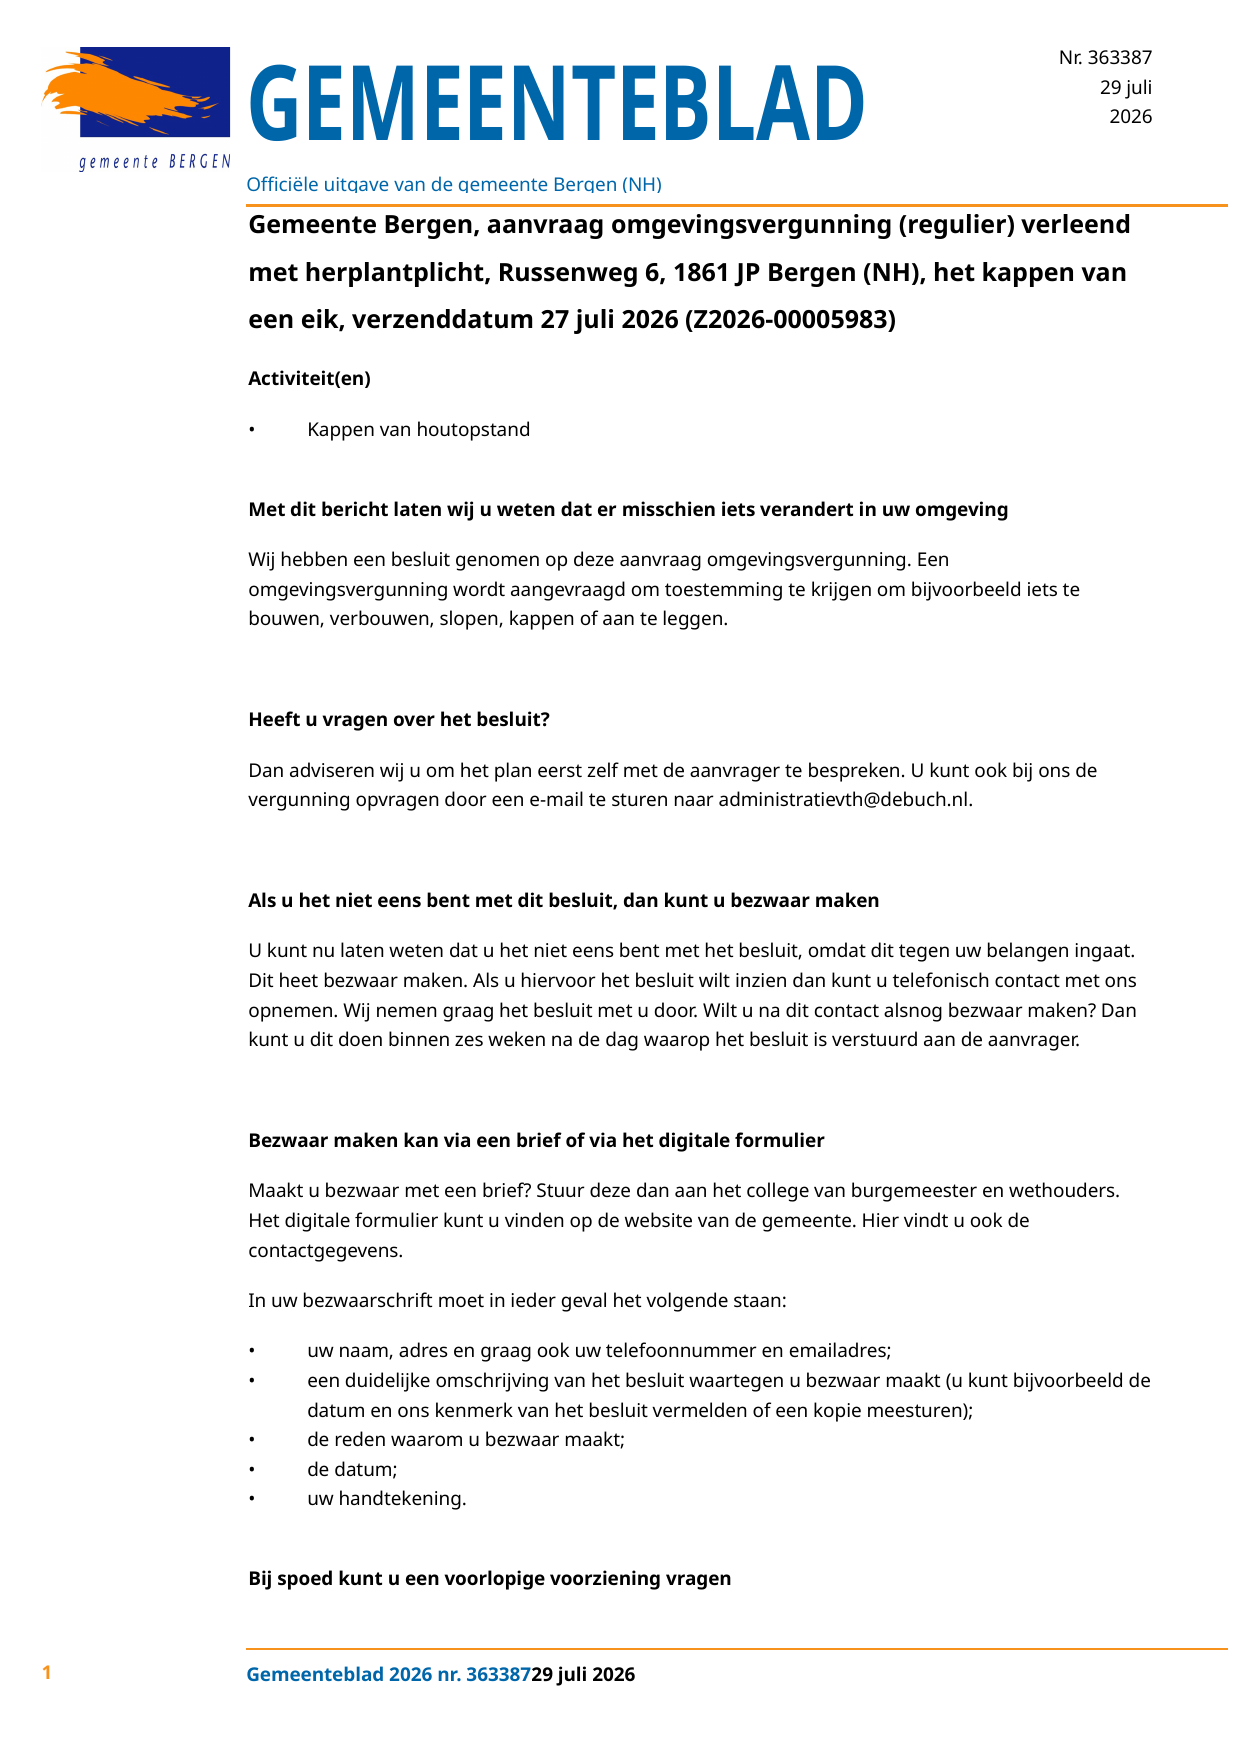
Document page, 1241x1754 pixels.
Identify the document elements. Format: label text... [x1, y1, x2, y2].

list Kappen van houtopstand [248, 416, 1152, 442]
text Gemeente Bergen, aanvraag omgevingsvergunning (regulier) verleend met herplantplicht, Russenweg 6, 1861 JP Bergen (NH), het kappen van een eik, verzenddatum 27 juli 2026 (Z2026-00005983) [248, 207, 1152, 336]
text Als u het niet eens bent met dit besluit, dan kunt u bezwaar maken [248, 887, 1152, 913]
list uw naam, adres en graag ook uw telefoonnummer en emailadres; [248, 1338, 1152, 1363]
list de datum; [248, 1456, 1152, 1482]
text Bezwaar maken kan via een brief of via het digitale formulier [248, 1127, 1152, 1153]
text In uw bezwaarschrift moet in ieder geval het volgende staan: [248, 1287, 1152, 1313]
text Wij hebben een besluit genomen op deze aanvraag omgevingsvergunning. Een omgevingsvergunning wordt aangevraagd om toestemming te krijgen om bijvoorbeeld iets te bouwen, verbouwen, slopen, kappen of aan te leggen. [248, 546, 1152, 631]
text Maakt u bezwaar met een brief? Stuur deze dan aan het college van burgemeester en wethouders. Het digitale formulier kunt u vinden op de website van de gemeente. Hier vindt u ook de contactgegevens. [248, 1178, 1152, 1262]
list uw handtekening. [248, 1486, 1152, 1511]
list de reden waarom u bezwaar maakt; [248, 1426, 1152, 1452]
text Dan adviseren wij u om het plan eerst zelf met de aanvrager te bespreken. U kunt ook bij ons de vergunning opvragen door een e-mail te sturen naar administratievth@debuch.nl. [248, 757, 1152, 812]
text Bij spoed kunt u een voorlopige voorziening vragen [248, 1566, 1152, 1591]
picture [41, 47, 231, 172]
list een duidelijke omschrijving van het besluit waartegen u bezwaar maakt (u kunt bijvoorbeeld de datum en ons kenmerk van het besluit vermelden of een kopie meesturen); [248, 1367, 1152, 1422]
text Heeft u vragen over het besluit? [248, 706, 1152, 732]
text Met dit bericht laten wij u weten dat er misschien iets verandert in uw omgeving [248, 496, 1152, 522]
text U kunt nu laten weten dat u het niet eens bent met het besluit, omdat dit tegen uw belangen ingaat. Dit heet bezwaar maken. Als u hiervoor het besluit wilt inzien dan kunt u telefonisch contact met ons opnemen. Wij nemen graag het besluit met u door. Wilt u na dit contact alsnog bezwaar maken? Dan kunt u dit doen binnen zes weken na de dag waarop het besluit is verstuurd aan de aanvrager. [248, 938, 1152, 1052]
text Activiteit(en) [248, 366, 1152, 391]
